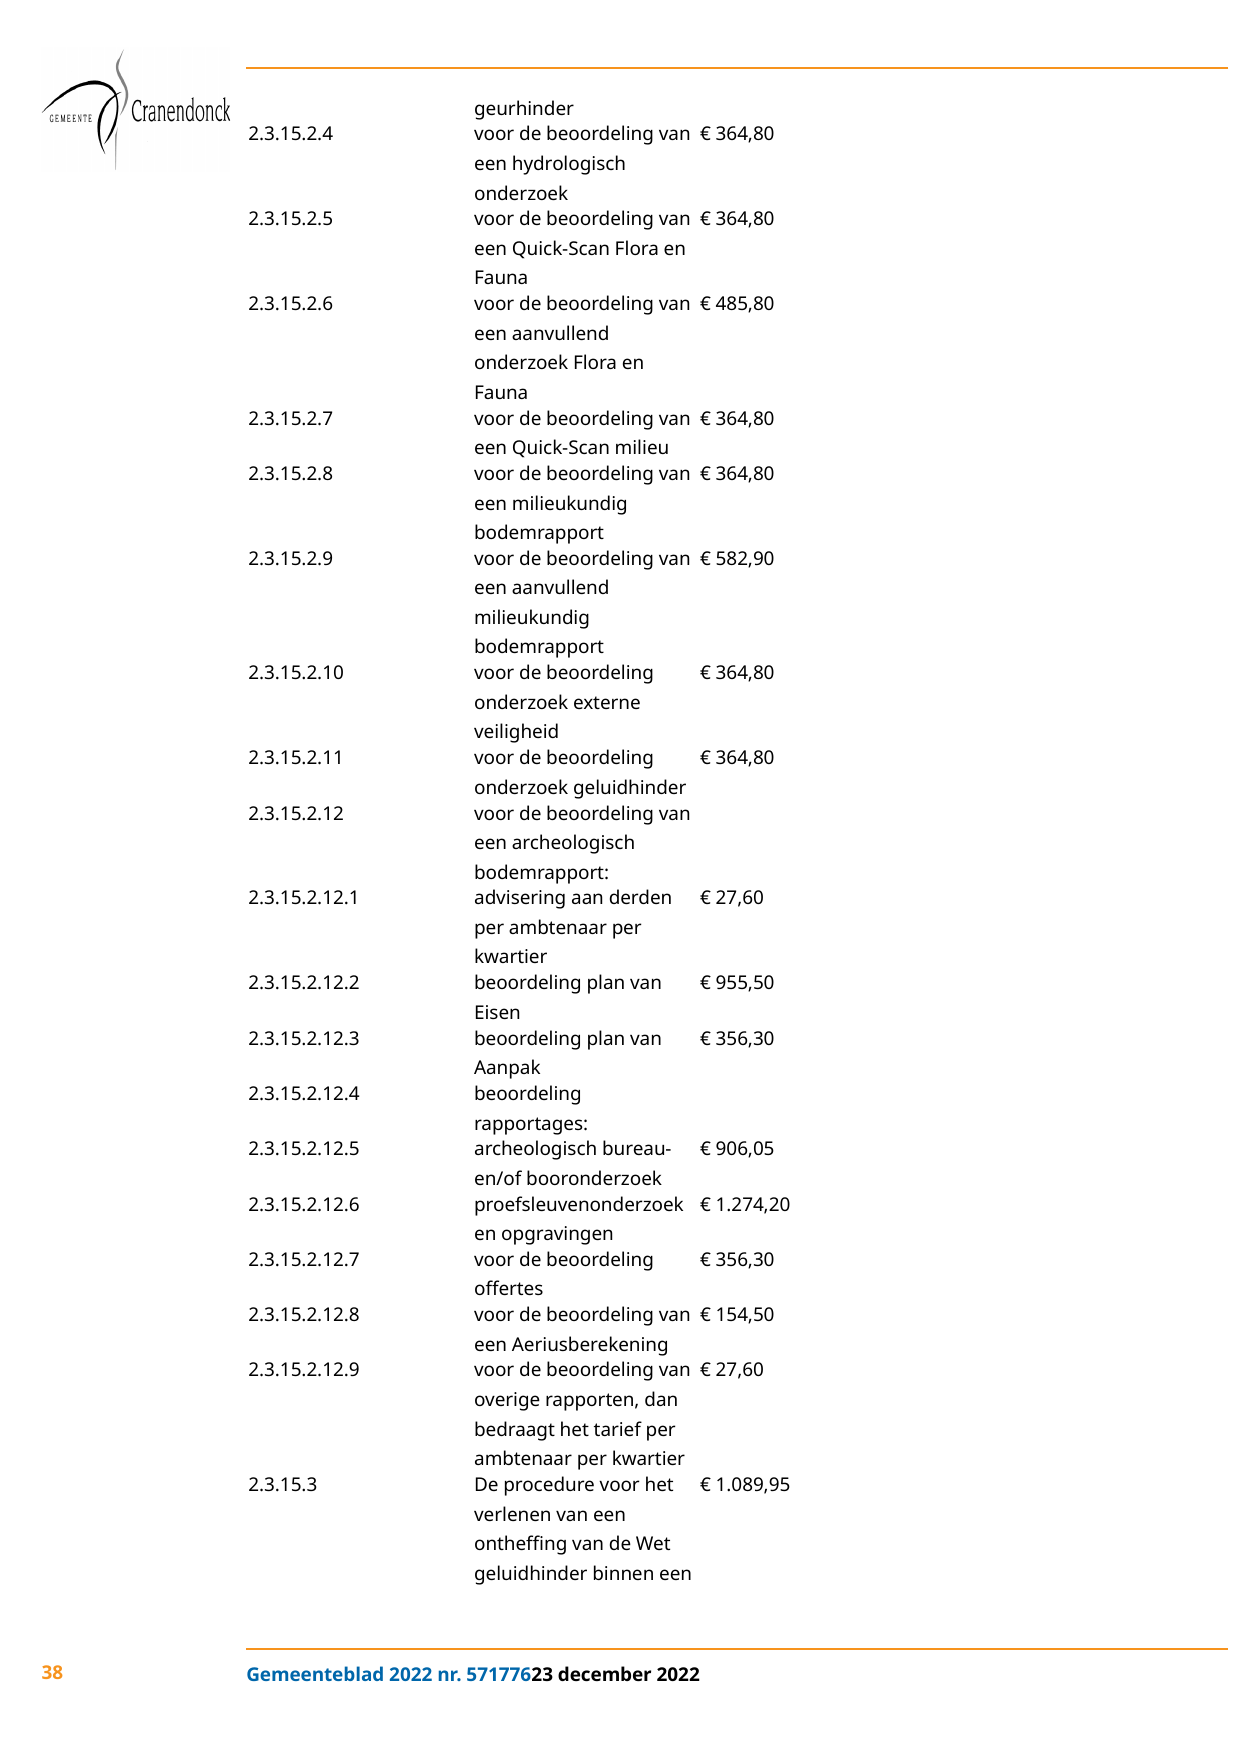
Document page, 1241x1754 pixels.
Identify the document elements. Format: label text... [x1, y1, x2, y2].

table_cell € 364,80 [700, 205, 926, 290]
table_cell voor de beoordeling van een Aeriusberekening [474, 1301, 700, 1357]
table_cell € 27,60 [700, 885, 926, 969]
table_cell € 154,50 [700, 1301, 926, 1357]
picture [41, 47, 231, 172]
table_cell voor de beoordeling onderzoek externe veiligheid [474, 660, 700, 744]
table_cell [700, 1080, 926, 1135]
table_cell voor de beoordeling van overige rapporten, dan bedraagt het tarief per ambtenaar per kwartier [474, 1357, 700, 1471]
table_cell [926, 405, 1152, 460]
table_cell 2.3.15.2.12.5 [248, 1135, 474, 1191]
table_cell € 364,80 [700, 660, 926, 744]
table_cell voor de beoordeling van een archeologisch bodemrapport: [474, 800, 700, 884]
table_cell [926, 1246, 1152, 1301]
table_cell 2.3.15.2.12.3 [248, 1025, 474, 1080]
table_cell € 955,50 [700, 970, 926, 1025]
table_cell [700, 800, 926, 884]
table_cell voor de beoordeling van een Quick-Scan milieu [474, 405, 700, 460]
table_cell [926, 660, 1152, 744]
table_cell [926, 460, 1152, 545]
table_cell 2.3.15.2.12 [248, 800, 474, 884]
table_cell [926, 1191, 1152, 1246]
table_cell voor de beoordeling van een aanvullend milieukundig bodemrapport [474, 545, 700, 659]
table_cell proefsleuvenonderzoek en opgravingen [474, 1191, 700, 1246]
table_cell 2.3.15.3 [248, 1471, 474, 1586]
table_cell 2.3.15.2.12.8 [248, 1301, 474, 1357]
table_cell voor de beoordeling van een aanvullend onderzoek Flora en Fauna [474, 290, 700, 405]
table_cell € 27,60 [700, 1357, 926, 1471]
table_cell [926, 121, 1152, 205]
table_cell voor de beoordeling onderzoek geluidhinder [474, 744, 700, 800]
table_cell voor de beoordeling van een Quick-Scan Flora en Fauna [474, 205, 700, 290]
table_cell € 1.089,95 [700, 1471, 926, 1586]
table_cell € 356,30 [700, 1246, 926, 1301]
table_cell [926, 744, 1152, 800]
table_cell 2.3.15.2.12.7 [248, 1246, 474, 1301]
table_cell beoordeling plan van Aanpak [474, 1025, 700, 1080]
table_cell advisering aan derden per ambtenaar per kwartier [474, 885, 700, 969]
table_cell [926, 1301, 1152, 1357]
table_cell 2.3.15.2.9 [248, 545, 474, 659]
table_cell 2.3.15.2.4 [248, 121, 474, 205]
table_cell voor de beoordeling van een hydrologisch onderzoek [474, 121, 700, 205]
table_cell beoordeling rapportages: [474, 1080, 700, 1135]
table_cell [926, 970, 1152, 1025]
table_cell 2.3.15.2.12.6 [248, 1191, 474, 1246]
table_cell € 906,05 [700, 1135, 926, 1191]
table_cell 2.3.15.2.7 [248, 405, 474, 460]
table_cell geurhinder [474, 95, 700, 121]
table_cell [926, 1357, 1152, 1471]
table_cell voor de beoordeling van een milieukundig bodemrapport [474, 460, 700, 545]
table_cell De procedure voor het verlenen van een ontheffing van de Wet geluidhinder binnen een [474, 1471, 700, 1586]
table_cell [926, 1135, 1152, 1191]
table_cell 2.3.15.2.12.4 [248, 1080, 474, 1135]
table_cell 2.3.15.2.10 [248, 660, 474, 744]
table_cell beoordeling plan van Eisen [474, 970, 700, 1025]
table_cell [926, 1025, 1152, 1080]
table_cell 2.3.15.2.6 [248, 290, 474, 405]
table_cell [926, 290, 1152, 405]
table_cell [700, 95, 926, 121]
table_cell € 364,80 [700, 460, 926, 545]
table_cell [926, 95, 1152, 121]
table_cell 2.3.15.2.5 [248, 205, 474, 290]
table_cell voor de beoordeling offertes [474, 1246, 700, 1301]
table_cell € 485,80 [700, 290, 926, 405]
table_cell € 364,80 [700, 121, 926, 205]
table_cell [926, 545, 1152, 659]
table_cell [926, 1080, 1152, 1135]
table_cell [926, 205, 1152, 290]
table_cell 2.3.15.2.12.2 [248, 970, 474, 1025]
table_cell € 1.274,20 [700, 1191, 926, 1246]
table_cell 2.3.15.2.12.9 [248, 1357, 474, 1471]
table_cell 2.3.15.2.8 [248, 460, 474, 545]
table_cell € 356,30 [700, 1025, 926, 1080]
table_cell [926, 1471, 1152, 1586]
table_cell [926, 885, 1152, 969]
table_cell € 582,90 [700, 545, 926, 659]
table_cell [926, 800, 1152, 884]
table_cell € 364,80 [700, 744, 926, 800]
table_cell 2.3.15.2.12.1 [248, 885, 474, 969]
table_cell [248, 95, 474, 121]
table_cell € 364,80 [700, 405, 926, 460]
table_cell 2.3.15.2.11 [248, 744, 474, 800]
table_cell archeologisch bureau- en/of booronderzoek [474, 1135, 700, 1191]
